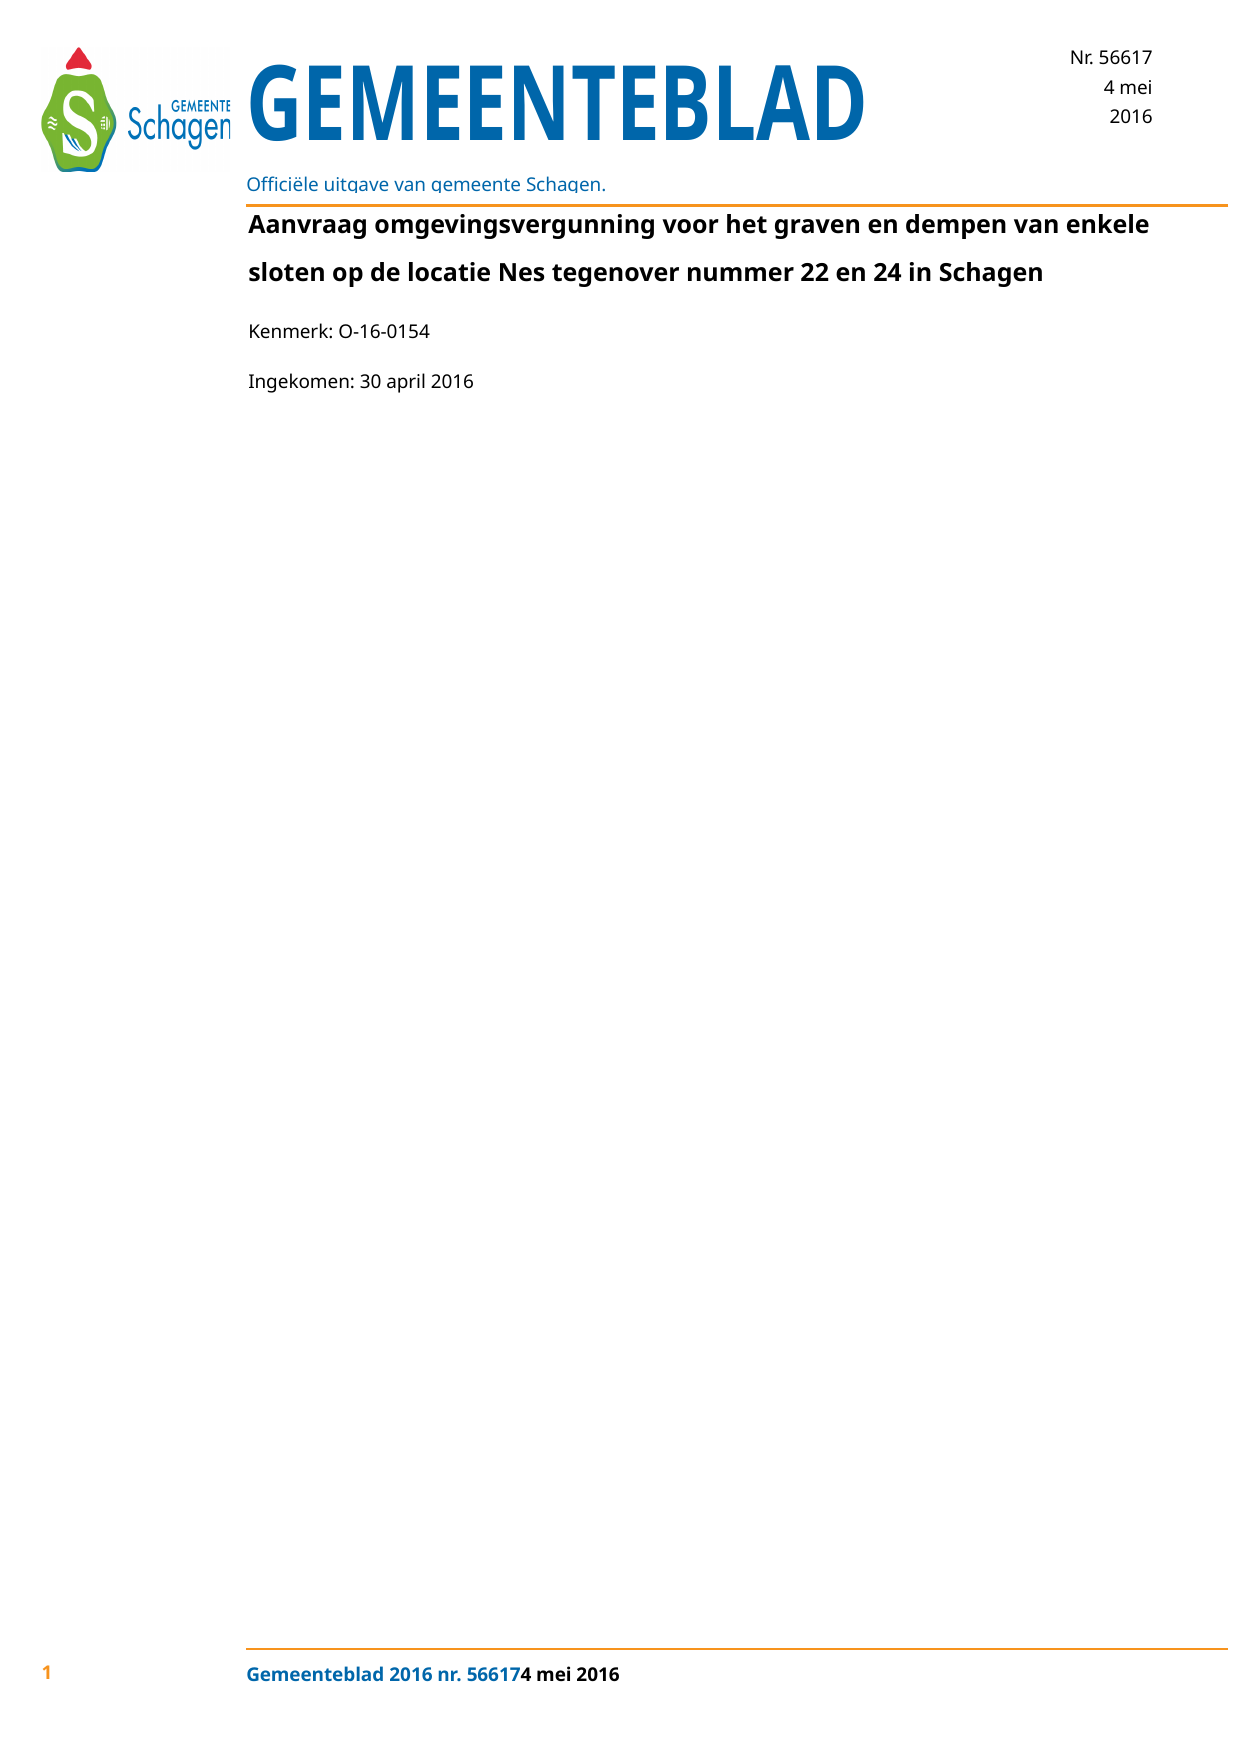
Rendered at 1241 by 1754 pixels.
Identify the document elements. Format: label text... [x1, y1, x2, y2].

picture [41, 47, 231, 172]
text Ingekomen: 30 april 2016 [248, 368, 1152, 394]
text Aanvraag omgevingsvergunning voor het graven en dempen van enkele sloten op de locatie Nes tegenover nummer 22 en 24 in Schagen [248, 207, 1152, 288]
text Kenmerk: O-16-0154 [248, 318, 1152, 344]
